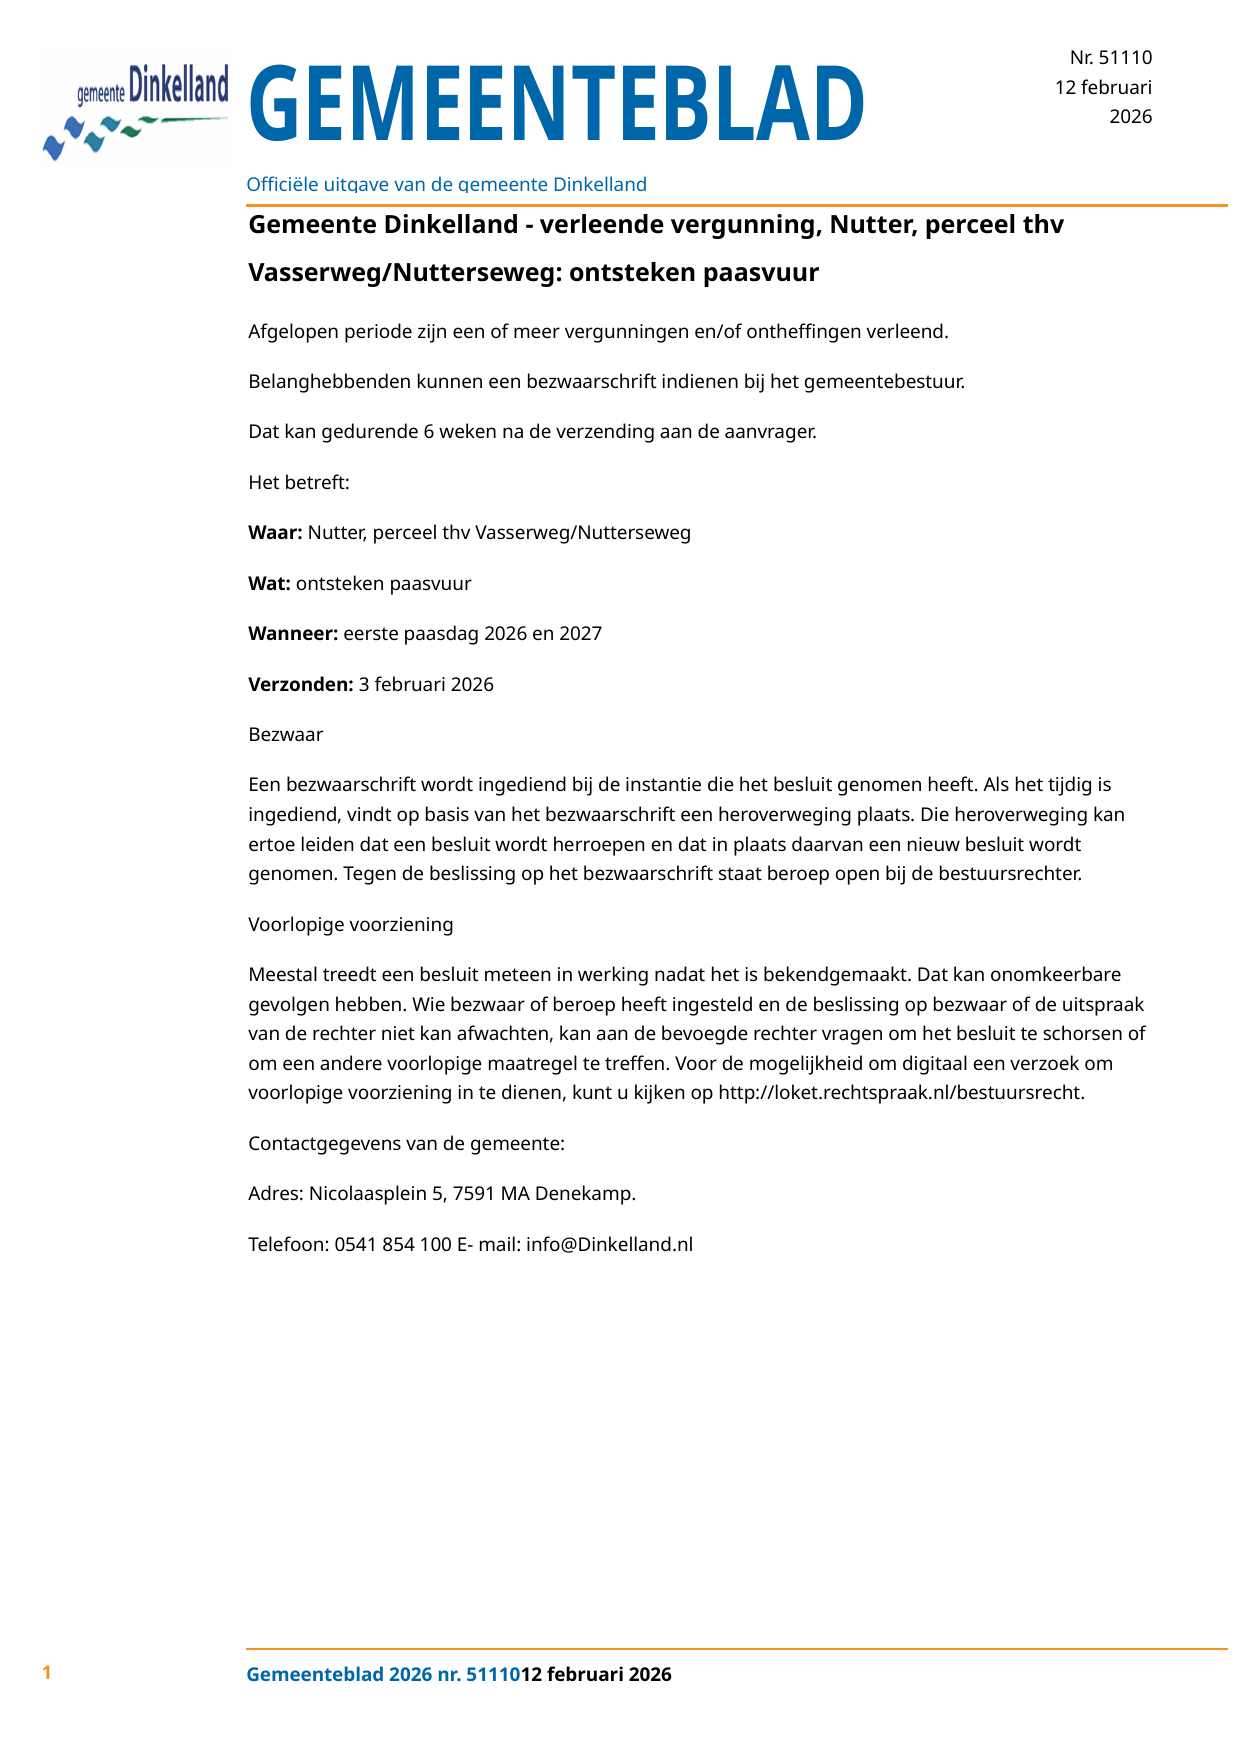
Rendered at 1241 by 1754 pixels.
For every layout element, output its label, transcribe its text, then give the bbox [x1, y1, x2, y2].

text Bezwaar [248, 721, 1152, 747]
text Het betreft: [248, 469, 1152, 495]
text Wat: ontsteken paasvuur [248, 570, 1152, 596]
text Waar: Nutter, perceel thv Vasserweg/Nutterseweg [248, 519, 1152, 545]
text Gemeente Dinkelland - verleende vergunning, Nutter, perceel thv Vasserweg/Nutterseweg: ontsteken paasvuur [248, 207, 1152, 288]
text Wanneer: eerste paasdag 2026 en 2027 [248, 620, 1152, 646]
picture [41, 47, 231, 172]
text Afgelopen periode zijn een of meer vergunningen en/of ontheffingen verleend. [248, 318, 1152, 344]
text Een bezwaarschrift wordt ingediend bij de instantie die het besluit genomen heeft. Als het tijdig is ingediend, vindt op basis van het bezwaarschrift een heroverweging plaats. Die heroverweging kan ertoe leiden dat een besluit wordt herroepen en dat in plaats daarvan een nieuw besluit wordt genomen. Tegen de beslissing op het bezwaarschrift staat beroep open bij de bestuursrechter. [248, 772, 1152, 886]
text Telefoon: 0541 854 100 E- mail: info@Dinkelland.nl [248, 1231, 1152, 1257]
text Belanghebbenden kunnen een bezwaarschrift indienen bij het gemeentebestuur. [248, 368, 1152, 394]
text Verzonden: 3 februari 2026 [248, 671, 1152, 697]
text Dat kan gedurende 6 weken na de verzending aan de aanvrager. [248, 419, 1152, 444]
text Voorlopige voorziening [248, 911, 1152, 937]
text Contactgegevens van de gemeente: [248, 1130, 1152, 1156]
text Meestal treedt een besluit meteen in werking nadat het is bekendgemaakt. Dat kan onomkeerbare gevolgen hebben. Wie bezwaar of beroep heeft ingesteld en de beslissing op bezwaar of de uitspraak van de rechter niet kan afwachten, kan aan de bevoegde rechter vragen om het besluit te schorsen of om een andere voorlopige maatregel te treffen. Voor de mogelijkheid om digitaal een verzoek om voorlopige voorziening in te dienen, kunt u kijken op http://loket.rechtspraak.nl/bestuursrecht. [248, 961, 1152, 1105]
text Adres: Nicolaasplein 5, 7591 MA Denekamp. [248, 1180, 1152, 1206]
